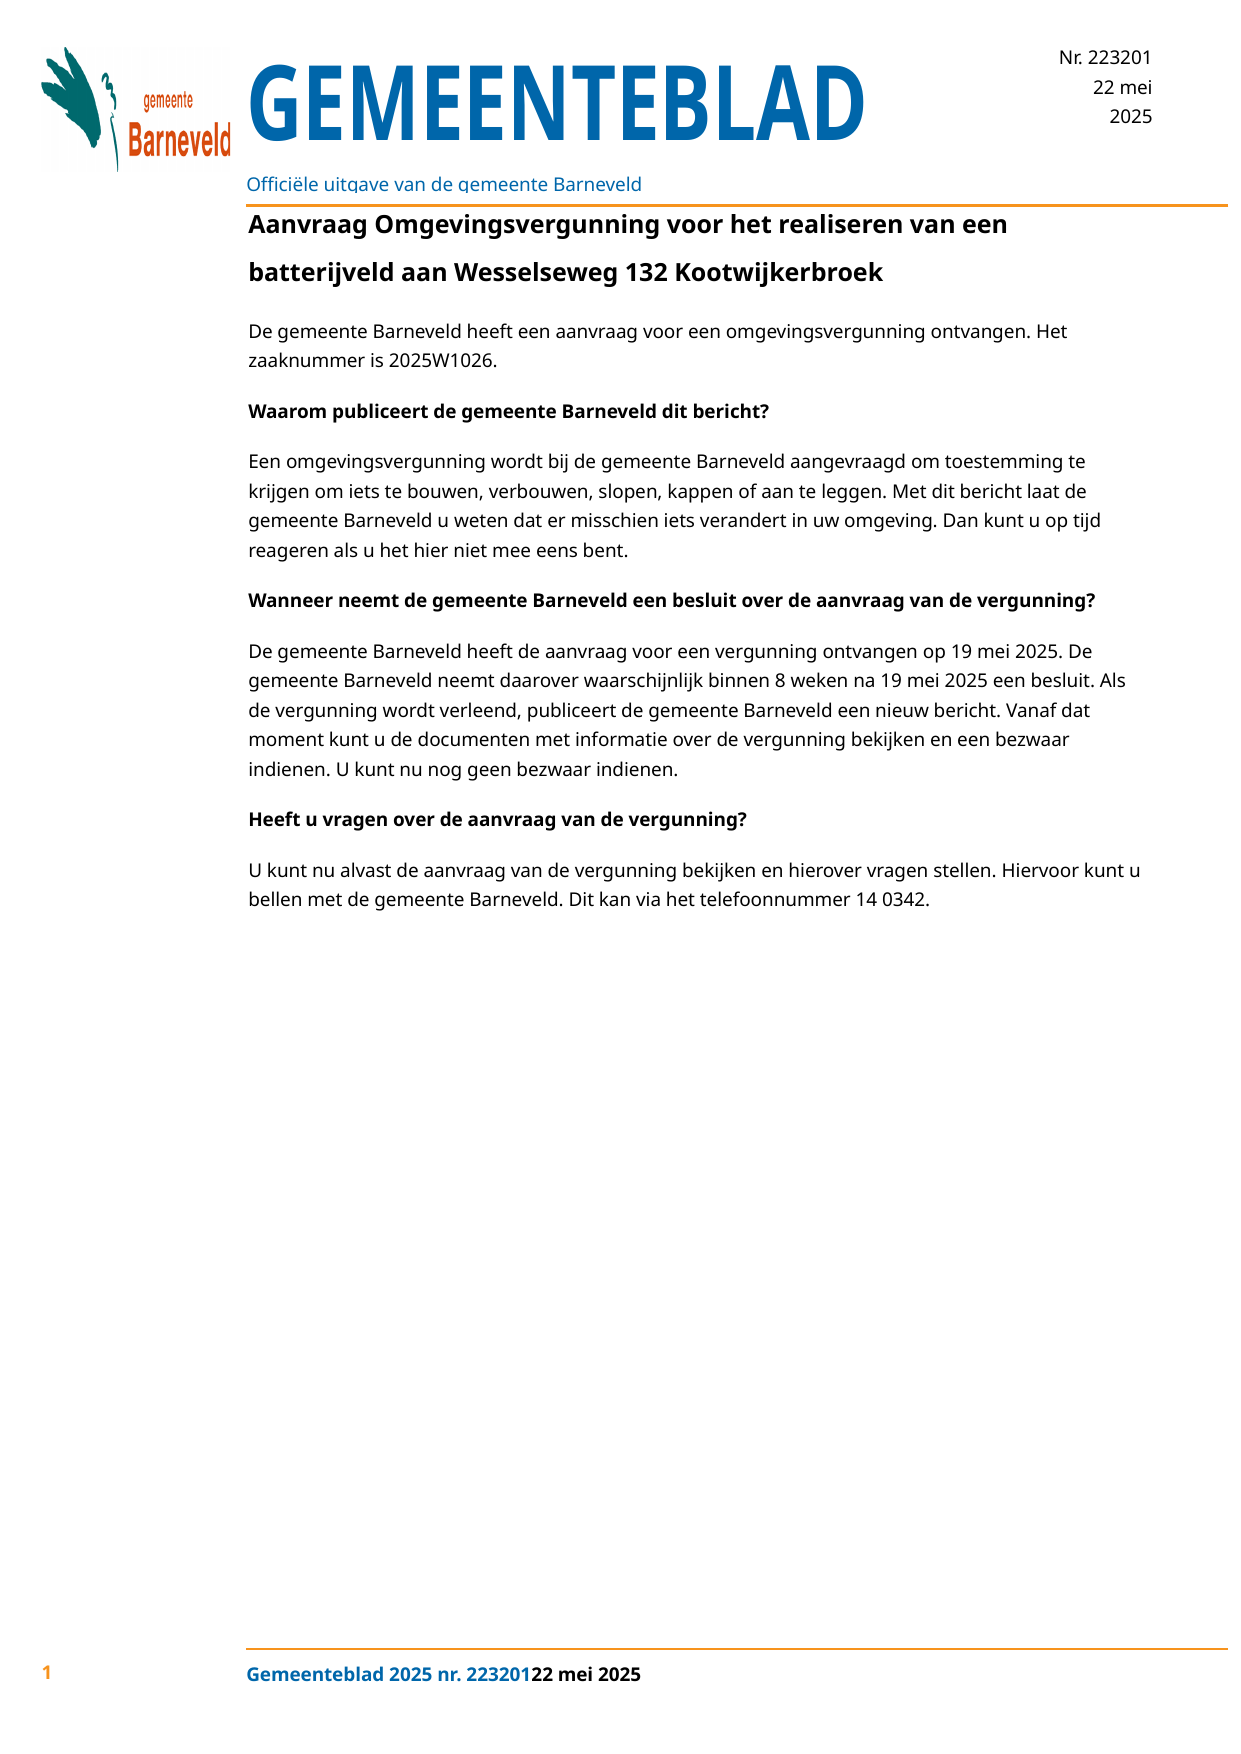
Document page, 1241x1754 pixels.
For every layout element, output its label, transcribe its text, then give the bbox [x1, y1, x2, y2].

text Heeft u vragen over de aanvraag van de vergunning? [248, 807, 1152, 832]
text Waarom publiceert de gemeente Barneveld dit bericht? [248, 398, 1152, 424]
text De gemeente Barneveld heeft de aanvraag voor een vergunning ontvangen op 19 mei 2025. De gemeente Barneveld neemt daarover waarschijnlijk binnen 8 weken na 19 mei 2025 een besluit. Als de vergunning wordt verleend, publiceert de gemeente Barneveld een nieuw bericht. Vanaf dat moment kunt u de documenten met informatie over de vergunning bekijken en een bezwaar indienen. U kunt nu nog geen bezwaar indienen. [248, 638, 1152, 782]
text De gemeente Barneveld heeft een aanvraag voor een omgevingsvergunning ontvangen. Het zaaknummer is 2025W1026. [248, 318, 1152, 373]
text Een omgevingsvergunning wordt bij de gemeente Barneveld aangevraagd om toestemming te krijgen om iets te bouwen, verbouwen, slopen, kappen of aan te leggen. Met dit bericht laat de gemeente Barneveld u weten dat er misschien iets verandert in uw omgeving. Dan kunt u op tijd reageren als u het hier niet mee eens bent. [248, 448, 1152, 563]
picture [41, 47, 231, 172]
text U kunt nu alvast de aanvraag van de vergunning bekijken en hierover vragen stellen. Hiervoor kunt u bellen met de gemeente Barneveld. Dit kan via het telefoonnummer 14 0342. [248, 857, 1152, 912]
text Wanneer neemt de gemeente Barneveld een besluit over de aanvraag van de vergunning? [248, 587, 1152, 613]
text Aanvraag Omgevingsvergunning voor het realiseren van een batterijveld aan Wesselseweg 132 Kootwijkerbroek [248, 207, 1152, 288]
